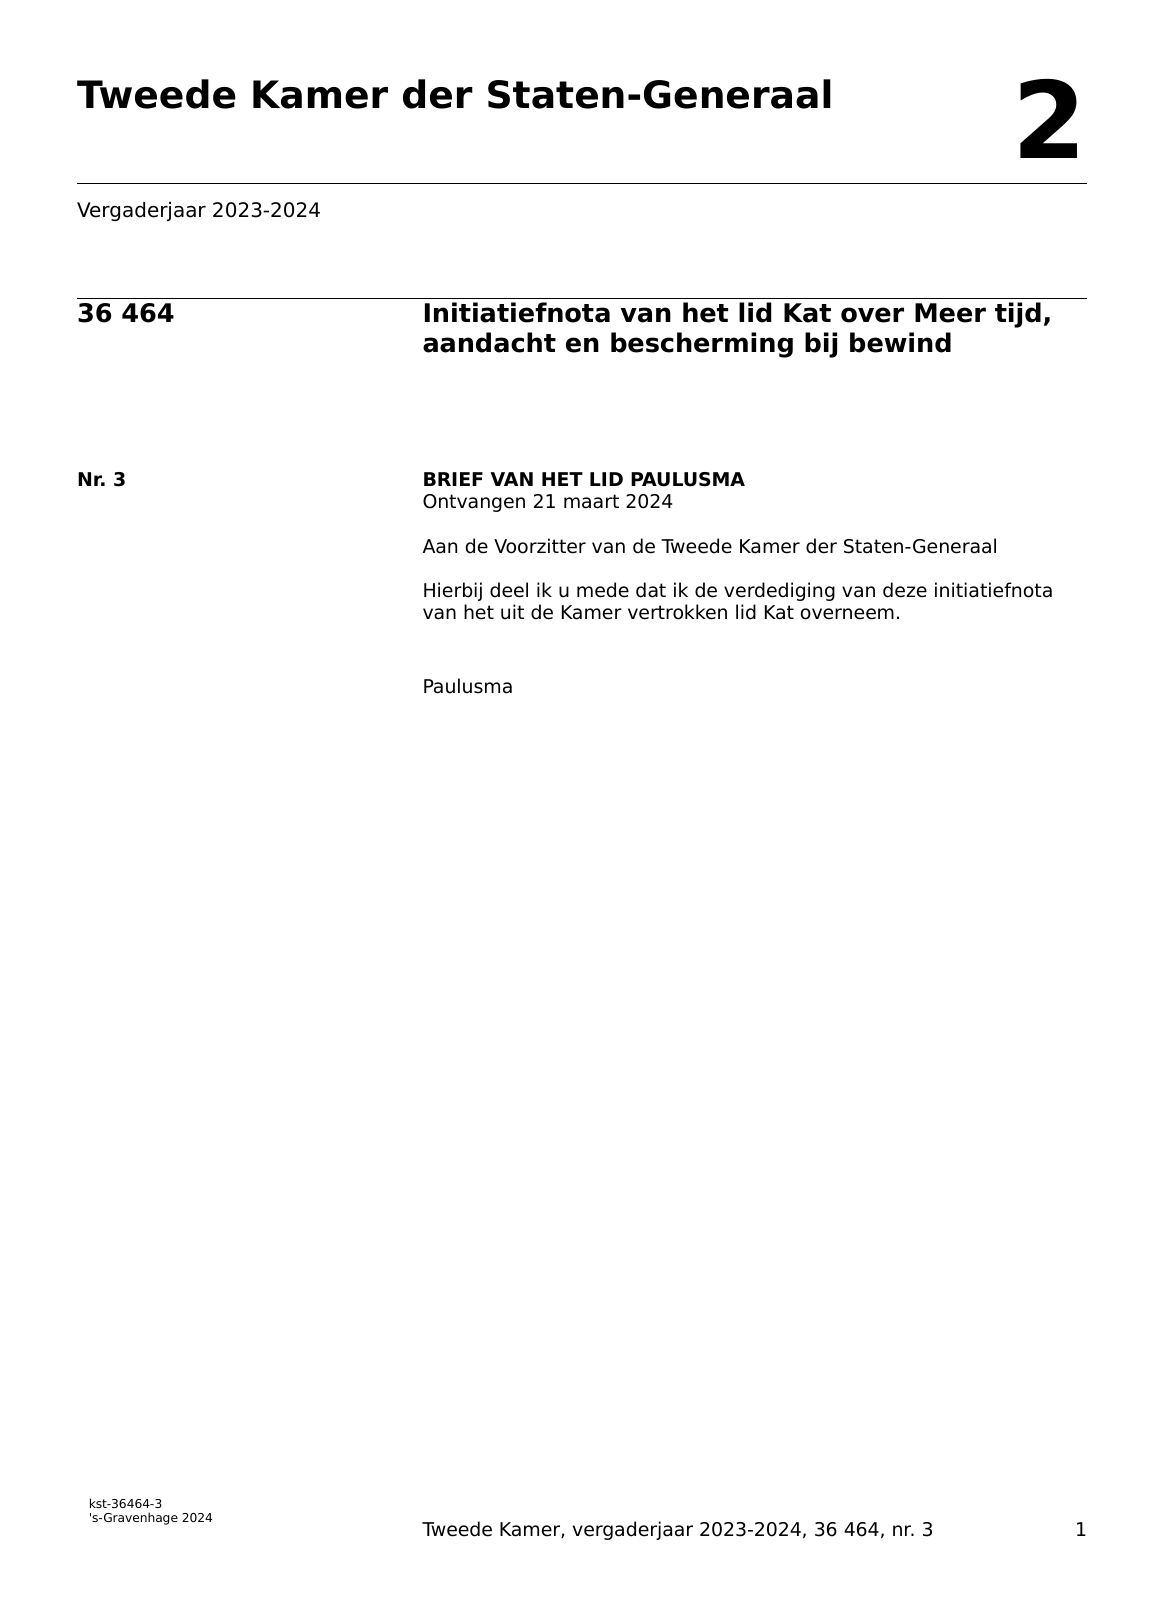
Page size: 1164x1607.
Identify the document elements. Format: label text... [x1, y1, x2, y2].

text Ontvangen 21 maart 2024 [422, 491, 1087, 513]
subtitle 36 464 Initiatiefnota van het lid Kat over Meer tijd, aandacht en bescherming bij bewind [77, 299, 1087, 358]
text Aan de Voorzitter van de Tweede Kamer der Staten-Generaal [422, 536, 1087, 557]
text 's-Gravenhage 2024 [88, 1511, 323, 1525]
table_header 2 [886, 59, 1087, 183]
text kst-36464-3 [88, 1497, 323, 1511]
text Hierbij deel ik u mede dat ik de verdediging van deze initiatiefnota van het uit de Kamer vertrokken lid Kat overneem. [422, 580, 1087, 624]
text Paulusma [422, 654, 1087, 698]
table_cell Vergaderjaar 2023-2024 [77, 184, 1087, 298]
table_header Tweede Kamer der Staten-Generaal [77, 59, 886, 183]
subtitle Nr. 3 BRIEF VAN HET LID PAULUSMA [77, 469, 1087, 491]
